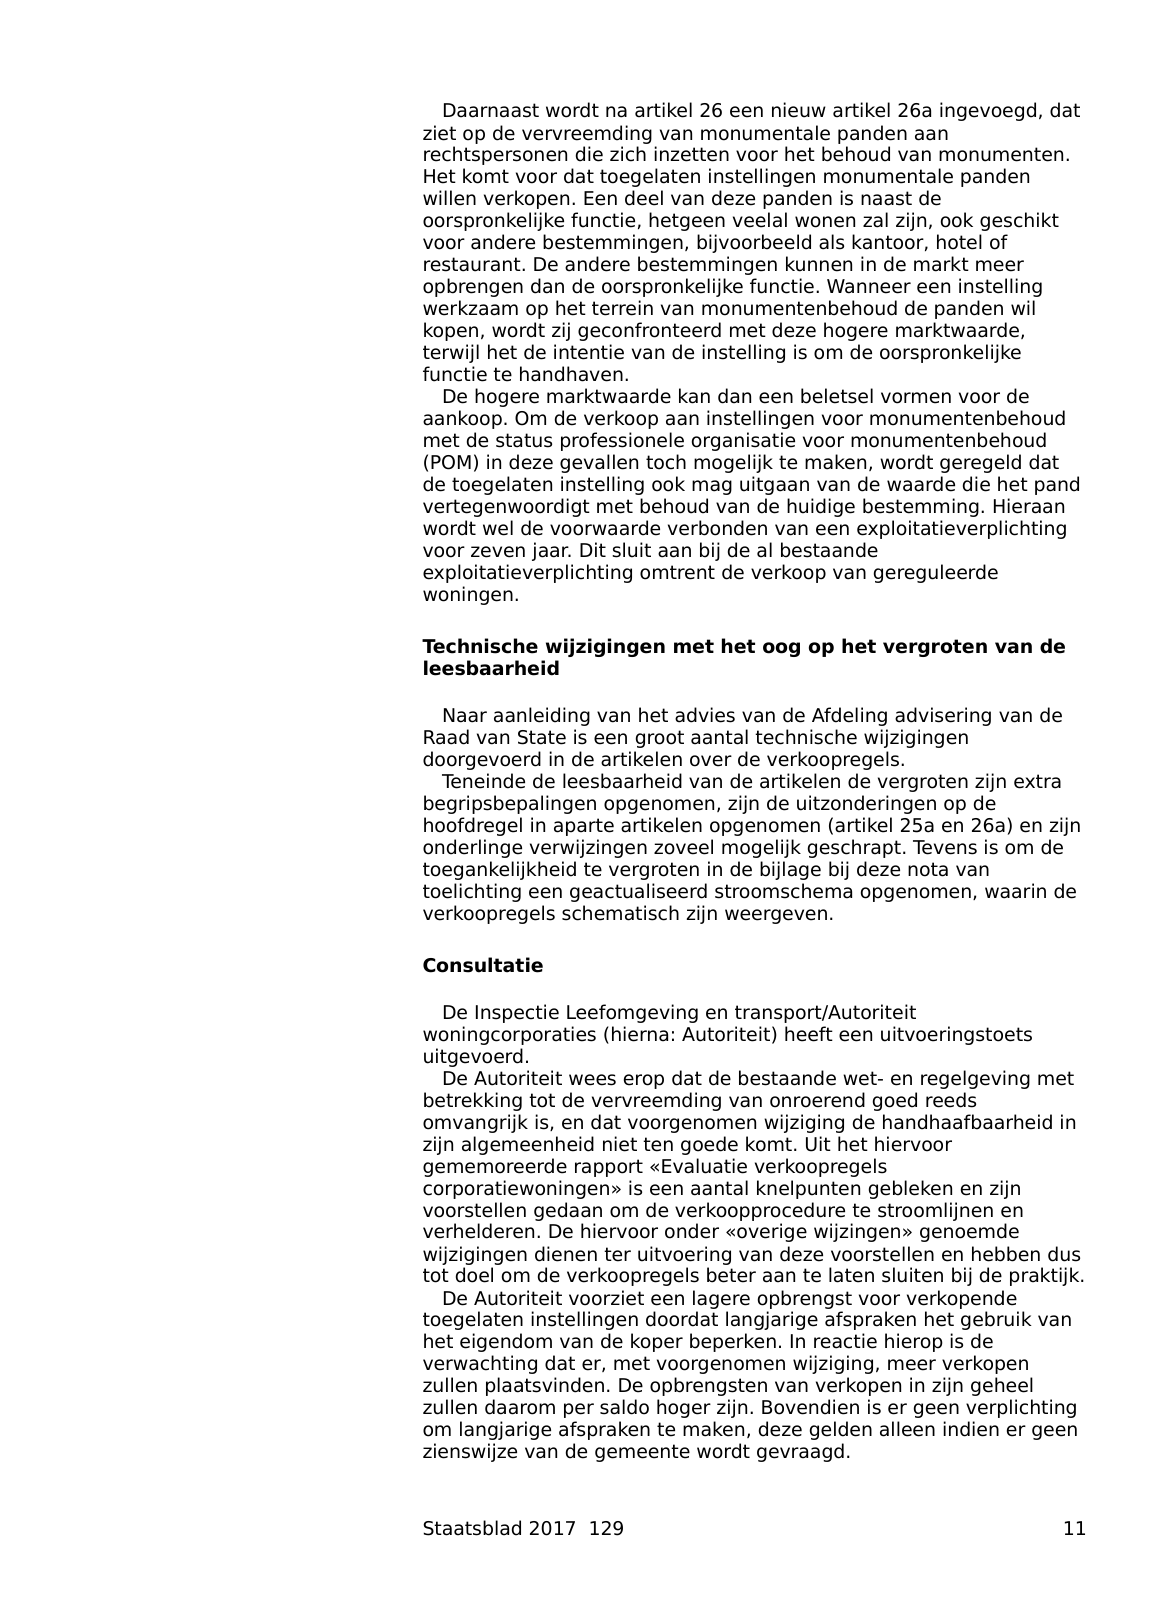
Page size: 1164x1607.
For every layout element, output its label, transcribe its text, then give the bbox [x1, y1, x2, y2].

text De Inspectie Leefomgeving en transport/Autoriteit woningcorporaties (hierna: Autoriteit) heeft een uitvoeringstoets uitgevoerd. [422, 1002, 1087, 1068]
text De hogere marktwaarde kan dan een beletsel vormen voor de aankoop. Om de verkoop aan instellingen voor monumentenbehoud met de status professionele organisatie voor monumentenbehoud (POM) in deze gevallen toch mogelijk te maken, wordt geregeld dat de toegelaten instelling ook mag uitgaan van de waarde die het pand vertegenwoordigt met behoud van de huidige bestemming. Hieraan wordt wel de voorwaarde verbonden van een exploitatieverplichting voor zeven jaar. Dit sluit aan bij de al bestaande exploitatieverplichting omtrent de verkoop van gereguleerde woningen. [422, 386, 1087, 606]
text Daarnaast wordt na artikel 26 een nieuw artikel 26a ingevoegd, dat ziet op de vervreemding van monumentale panden aan rechtspersonen die zich inzetten voor het behoud van monumenten. Het komt voor dat toegelaten instellingen monumentale panden willen verkopen. Een deel van deze panden is naast de oorspronkelijke functie, hetgeen veelal wonen zal zijn, ook geschikt voor andere bestemmingen, bijvoorbeeld als kantoor, hotel of restaurant. De andere bestemmingen kunnen in de markt meer opbrengen dan de oorspronkelijke functie. Wanneer een instelling werkzaam op het terrein van monumentenbehoud de panden wil kopen, wordt zij geconfronteerd met deze hogere marktwaarde, terwijl het de intentie van de instelling is om de oorspronkelijke functie te handhaven. [422, 100, 1087, 386]
subtitle Consultatie [422, 955, 1087, 977]
text Teneinde de leesbaarheid van de artikelen de vergroten zijn extra begripsbepalingen opgenomen, zijn de uitzonderingen op de hoofdregel in aparte artikelen opgenomen (artikel 25a en 26a) en zijn onderlinge verwijzingen zoveel mogelijk geschrapt. Tevens is om de toegankelijkheid te vergroten in de bijlage bij deze nota van toelichting een geactualiseerd stroomschema opgenomen, waarin de verkoopregels schematisch zijn weergeven. [422, 771, 1087, 925]
subtitle Technische wijzigingen met het oog op het vergroten van de leesbaarheid [422, 636, 1087, 680]
text De Autoriteit voorziet een lagere opbrengst voor verkopende toegelaten instellingen doordat langjarige afspraken het gebruik van het eigendom van de koper beperken. In reactie hierop is de verwachting dat er, met voorgenomen wijziging, meer verkopen zullen plaatsvinden. De opbrengsten van verkopen in zijn geheel zullen daarom per saldo hoger zijn. Bovendien is er geen verplichting om langjarige afspraken te maken, deze gelden alleen indien er geen zienswijze van de gemeente wordt gevraagd. [422, 1287, 1087, 1463]
text Naar aanleiding van het advies van de Afdeling advisering van de Raad van State is een groot aantal technische wijzigingen doorgevoerd in de artikelen over de verkoopregels. [422, 705, 1087, 771]
text De Autoriteit wees erop dat de bestaande wet- en regelgeving met betrekking tot de vervreemding van onroerend goed reeds omvangrijk is, en dat voorgenomen wijziging de handhaafbaarheid in zijn algemeenheid niet ten goede komt. Uit het hiervoor gememoreerde rapport «Evaluatie verkoopregels corporatiewoningen» is een aantal knelpunten gebleken en zijn voorstellen gedaan om de verkoopprocedure te stroomlijnen en verhelderen. De hiervoor onder «overige wijzingen» genoemde wijzigingen dienen ter uitvoering van deze voorstellen en hebben dus tot doel om de verkoopregels beter aan te laten sluiten bij de praktijk. [422, 1068, 1087, 1287]
